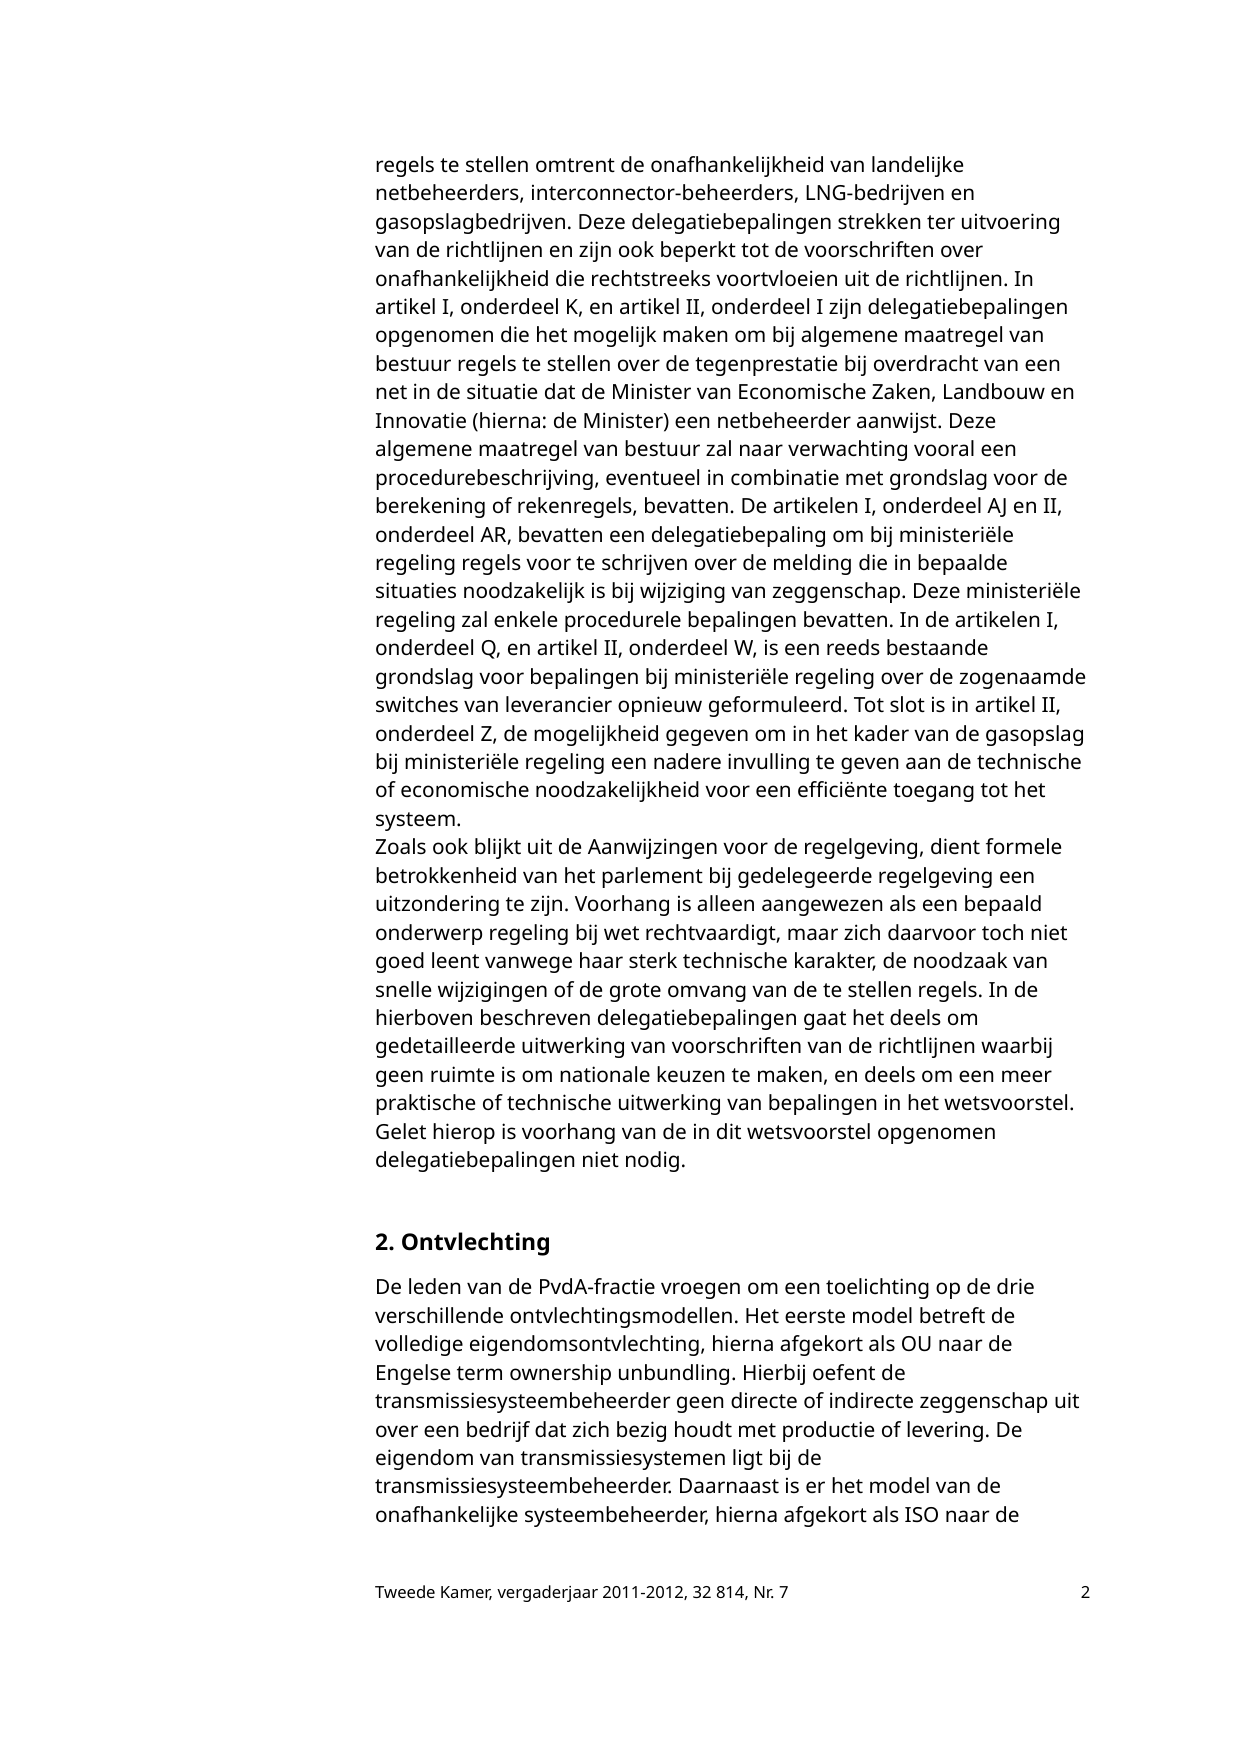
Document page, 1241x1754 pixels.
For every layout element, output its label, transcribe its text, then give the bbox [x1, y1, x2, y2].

text Zoals ook blijkt uit de Aanwijzingen voor de regelgeving, dient formele betrokkenheid van het parlement bij gedelegeerde regelgeving een uitzondering te zijn. Voorhang is alleen aangewezen als een bepaald onderwerp regeling bij wet rechtvaardigt, maar zich daarvoor toch niet goed leent vanwege haar sterk technische karakter, de noodzaak van snelle wijzigingen of de grote omvang van de te stellen regels. In de hierboven beschreven delegatiebepalingen gaat het deels om gedetailleerde uitwerking van voorschriften van de richtlijnen waarbij geen ruimte is om nationale keuzen te maken, en deels om een meer praktische of technische uitwerking van bepalingen in het wetsvoorstel. Gelet hierop is voorhang van de in dit wetsvoorstel opgenomen delegatiebepalingen niet nodig. [375, 832, 1090, 1174]
text De leden van de PvdA-fractie vroegen om een toelichting op de drie verschillende ontvlechtingsmodellen. Het eerste model betreft de volledige eigendomsontvlechting, hierna afgekort als OU naar de Engelse term ownership unbundling. Hierbij oefent de transmissiesysteembeheerder geen directe of indirecte zeggenschap uit over een bedrijf dat zich bezig houdt met productie of levering. De eigendom van transmissiesystemen ligt bij de transmissiesysteembeheerder. Daarnaast is er het model van de onafhankelijke systeembeheerder, hierna afgekort als ISO naar de [375, 1272, 1090, 1528]
text regels te stellen omtrent de onafhankelijkheid van landelijke netbeheerders, interconnector-beheerders, LNG-bedrijven en gasopslagbedrijven. Deze delegatiebepalingen strekken ter uitvoering van de richtlijnen en zijn ook beperkt tot de voorschriften over onafhankelijkheid die rechtstreeks voortvloeien uit de richtlijnen. In artikel I, onderdeel K, en artikel II, onderdeel I zijn delegatiebepalingen opgenomen die het mogelijk maken om bij algemene maatregel van bestuur regels te stellen over de tegenprestatie bij overdracht van een net in de situatie dat de Minister van Economische Zaken, Landbouw en Innovatie (hierna: de Minister) een netbeheerder aanwijst. Deze algemene maatregel van bestuur zal naar verwachting vooral een procedurebeschrijving, eventueel in combinatie met grondslag voor de berekening of rekenregels, bevatten. De artikelen I, onderdeel AJ en II, onderdeel AR, bevatten een delegatiebepaling om bij ministeriële regeling regels voor te schrijven over de melding die in bepaalde situaties noodzakelijk is bij wijziging van zeggenschap. Deze ministeriële regeling zal enkele procedurele bepalingen bevatten. In de artikelen I, onderdeel Q, en artikel II, onderdeel W, is een reeds bestaande grondslag voor bepalingen bij ministeriële regeling over de zogenaamde switches van leverancier opnieuw geformuleerd. Tot slot is in artikel II, onderdeel Z, de mogelijkheid gegeven om in het kader van de gasopslag bij ministeriële regeling een nadere invulling te geven aan de technische of economische noodzakelijkheid voor een efficiënte toegang tot het systeem. [375, 150, 1090, 832]
subtitle 2. Ontvlechting [375, 1226, 1090, 1257]
